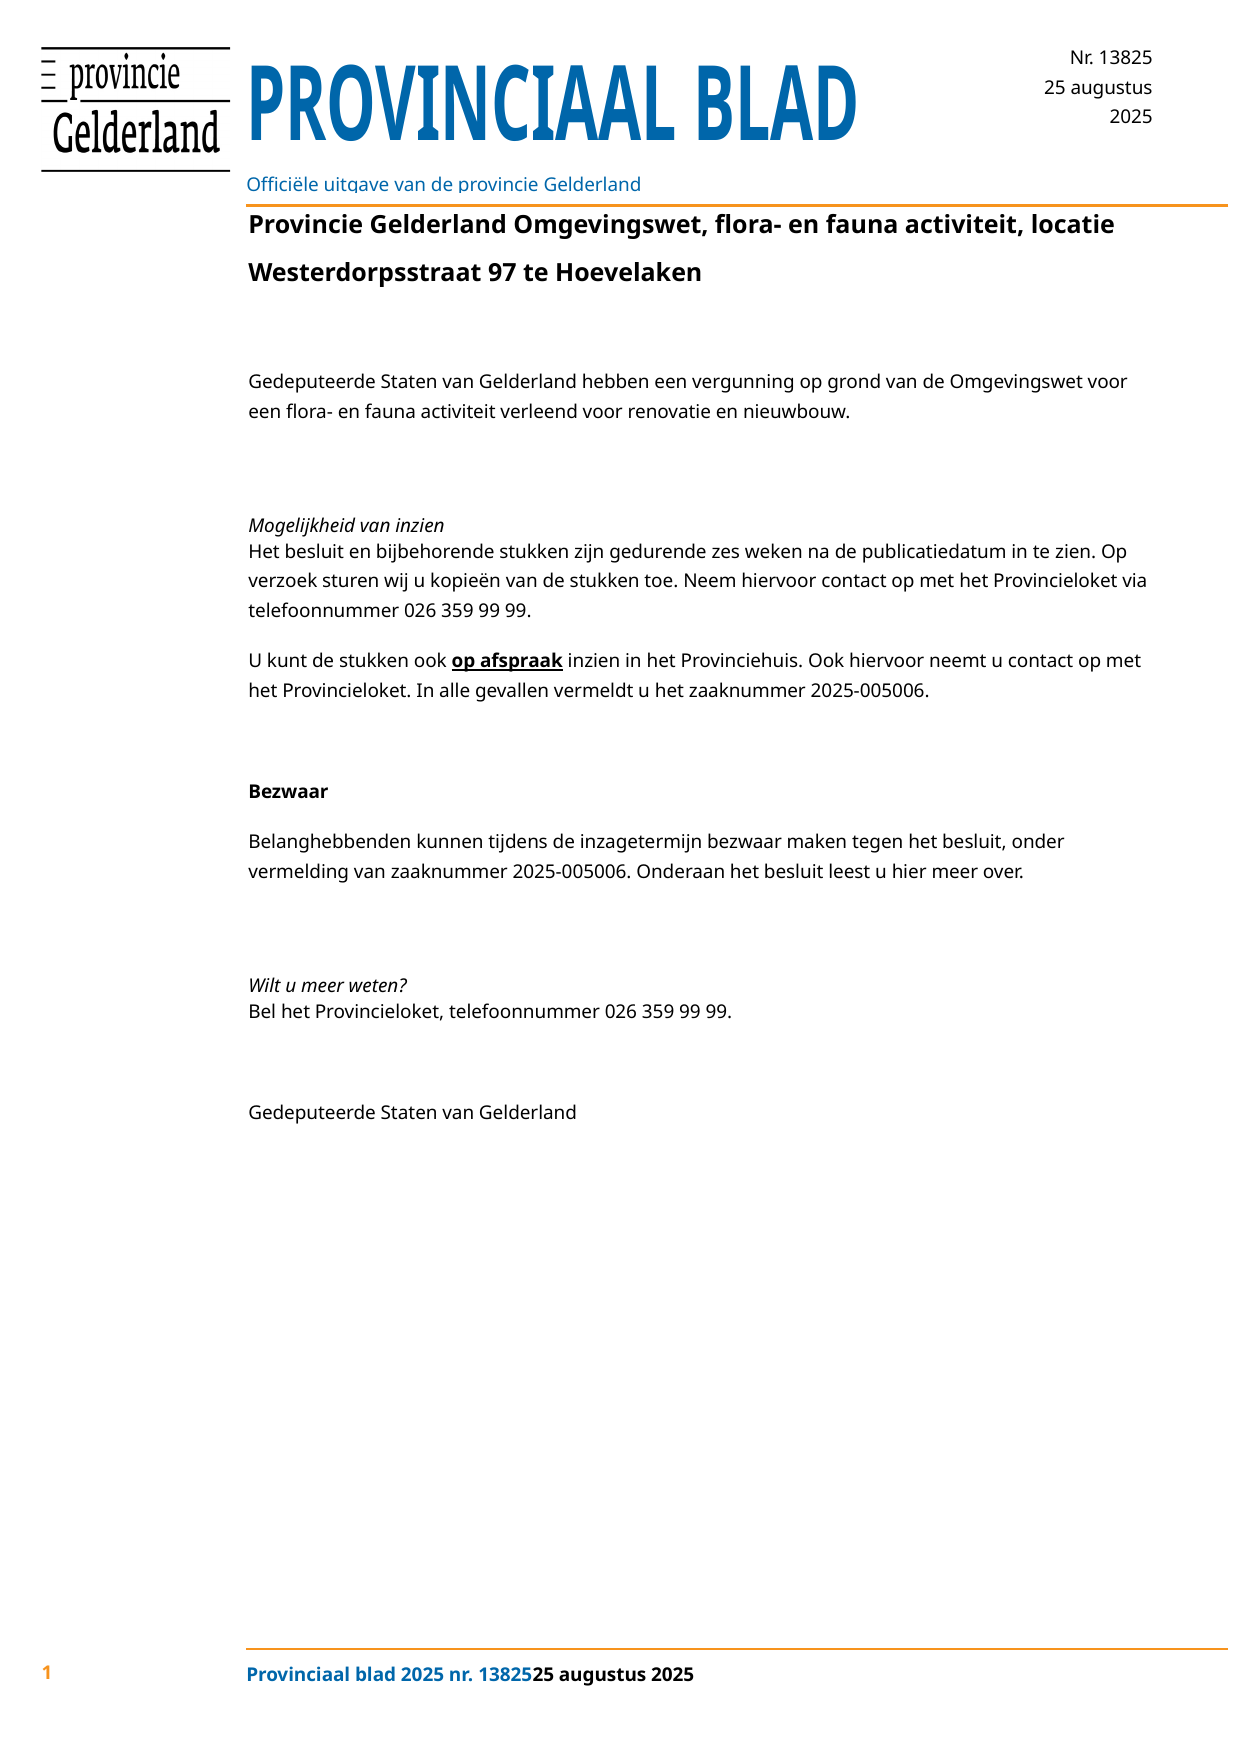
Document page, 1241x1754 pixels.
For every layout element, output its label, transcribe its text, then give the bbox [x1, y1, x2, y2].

text Bel het Provincieloket, telefoonnummer 026 359 99 99. [248, 998, 1152, 1024]
text U kunt de stukken ook op afspraak inzien in het Provinciehuis. Ook hiervoor neemt u contact op met het Provincieloket. In alle gevallen vermeldt u het zaaknummer 2025-005006. [248, 648, 1152, 703]
text Bezwaar [248, 778, 1152, 804]
text Mogelijkheid van inzien [248, 512, 1152, 538]
text Gedeputeerde Staten van Gelderland [248, 1099, 1152, 1125]
text Gedeputeerde Staten van Gelderland hebben een vergunning op grond van de Omgevingswet voor een flora- en fauna activiteit verleend voor renovatie en nieuwbouw. [248, 368, 1152, 424]
text Het besluit en bijbehorende stukken zijn gedurende zes weken na de publicatiedatum in te zien. Op verzoek sturen wij u kopieën van de stukken toe. Neem hiervoor contact op met het Provincieloket via telefoonnummer 026 359 99 99. [248, 538, 1152, 623]
text Belanghebbenden kunnen tijdens de inzagetermijn bezwaar maken tegen het besluit, onder vermelding van zaaknummer 2025-005006. Onderaan het besluit leest u hier meer over. [248, 828, 1152, 884]
text Wilt u meer weten? [248, 972, 1152, 998]
text Provincie Gelderland Omgevingswet, flora- en fauna activiteit, locatie Westerdorpsstraat 97 te Hoevelaken [248, 207, 1152, 288]
picture [41, 47, 231, 172]
